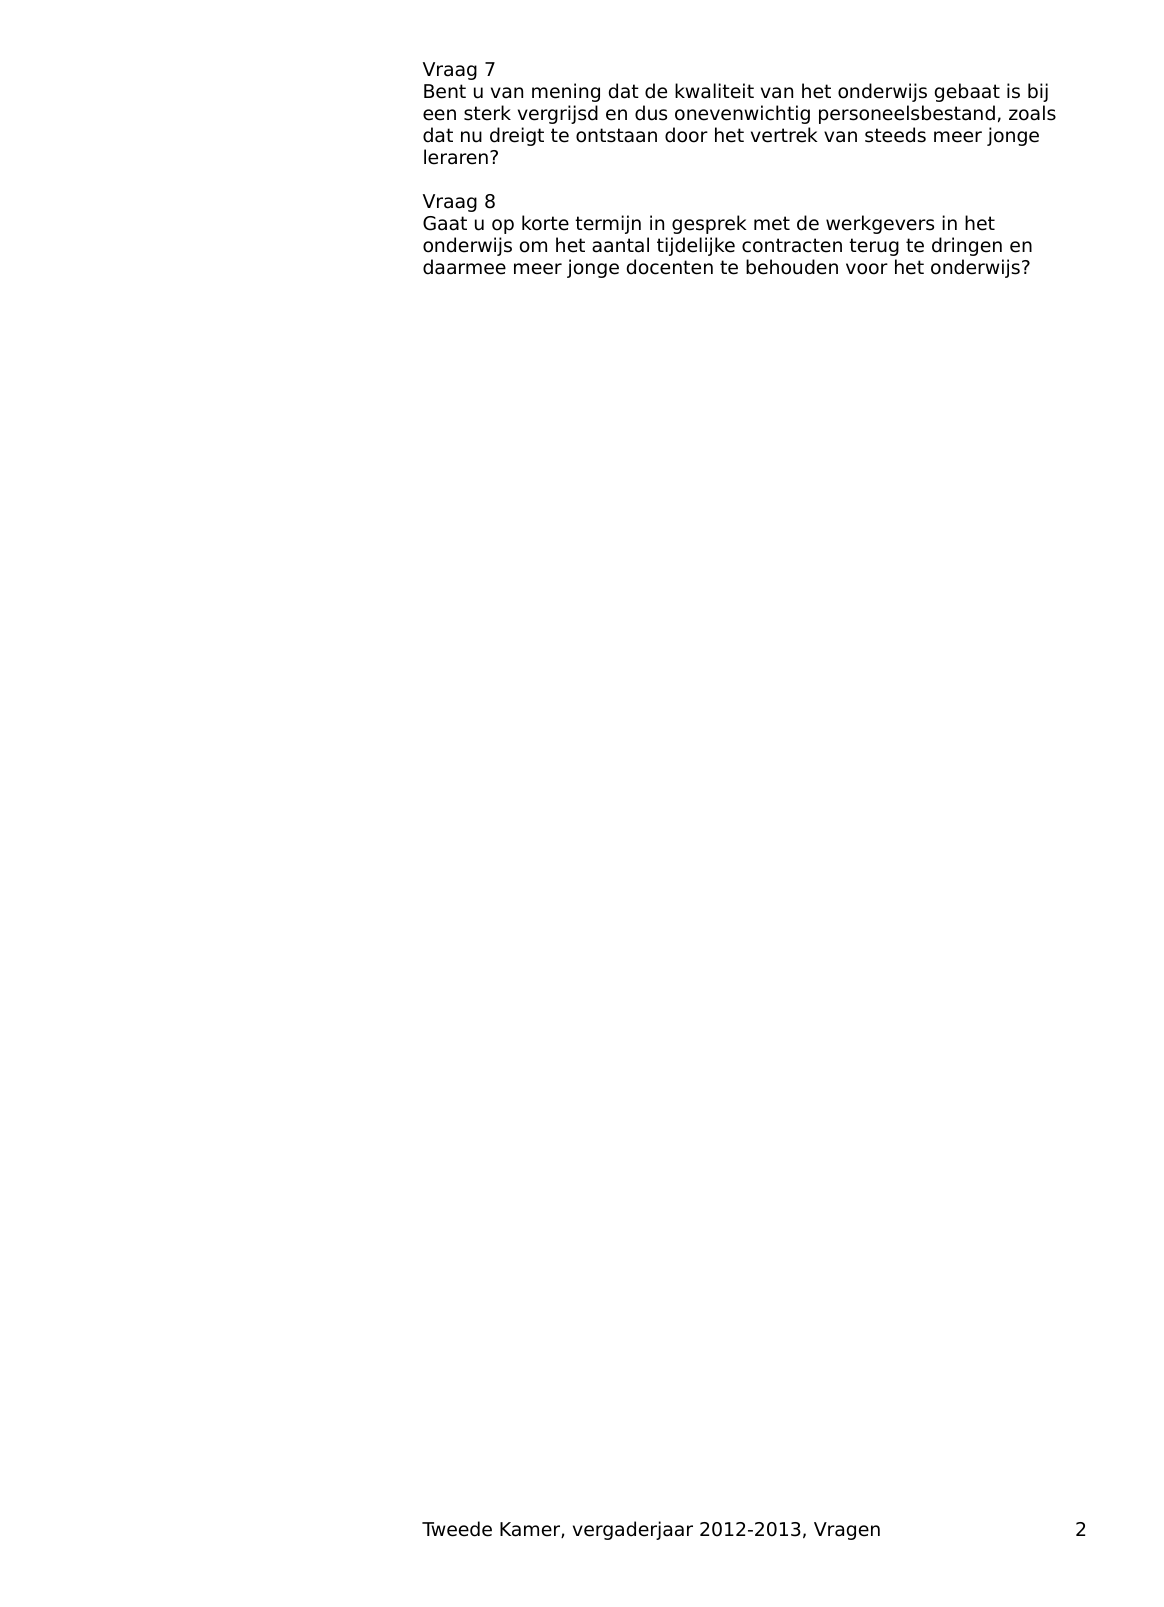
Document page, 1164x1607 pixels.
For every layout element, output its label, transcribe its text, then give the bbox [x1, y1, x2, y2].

text Gaat u op korte termijn in gesprek met de werkgevers in het onderwijs om het aantal tijdelijke contracten terug te dringen en daarmee meer jonge docenten te behouden voor het onderwijs? [422, 213, 1087, 279]
text Vraag 7 [422, 59, 1087, 81]
text Vraag 8 [422, 191, 1087, 213]
text Bent u van mening dat de kwaliteit van het onderwijs gebaat is bij een sterk vergrijsd en dus onevenwichtig personeelsbestand, zoals dat nu dreigt te ontstaan door het vertrek van steeds meer jonge leraren? [422, 81, 1087, 169]
